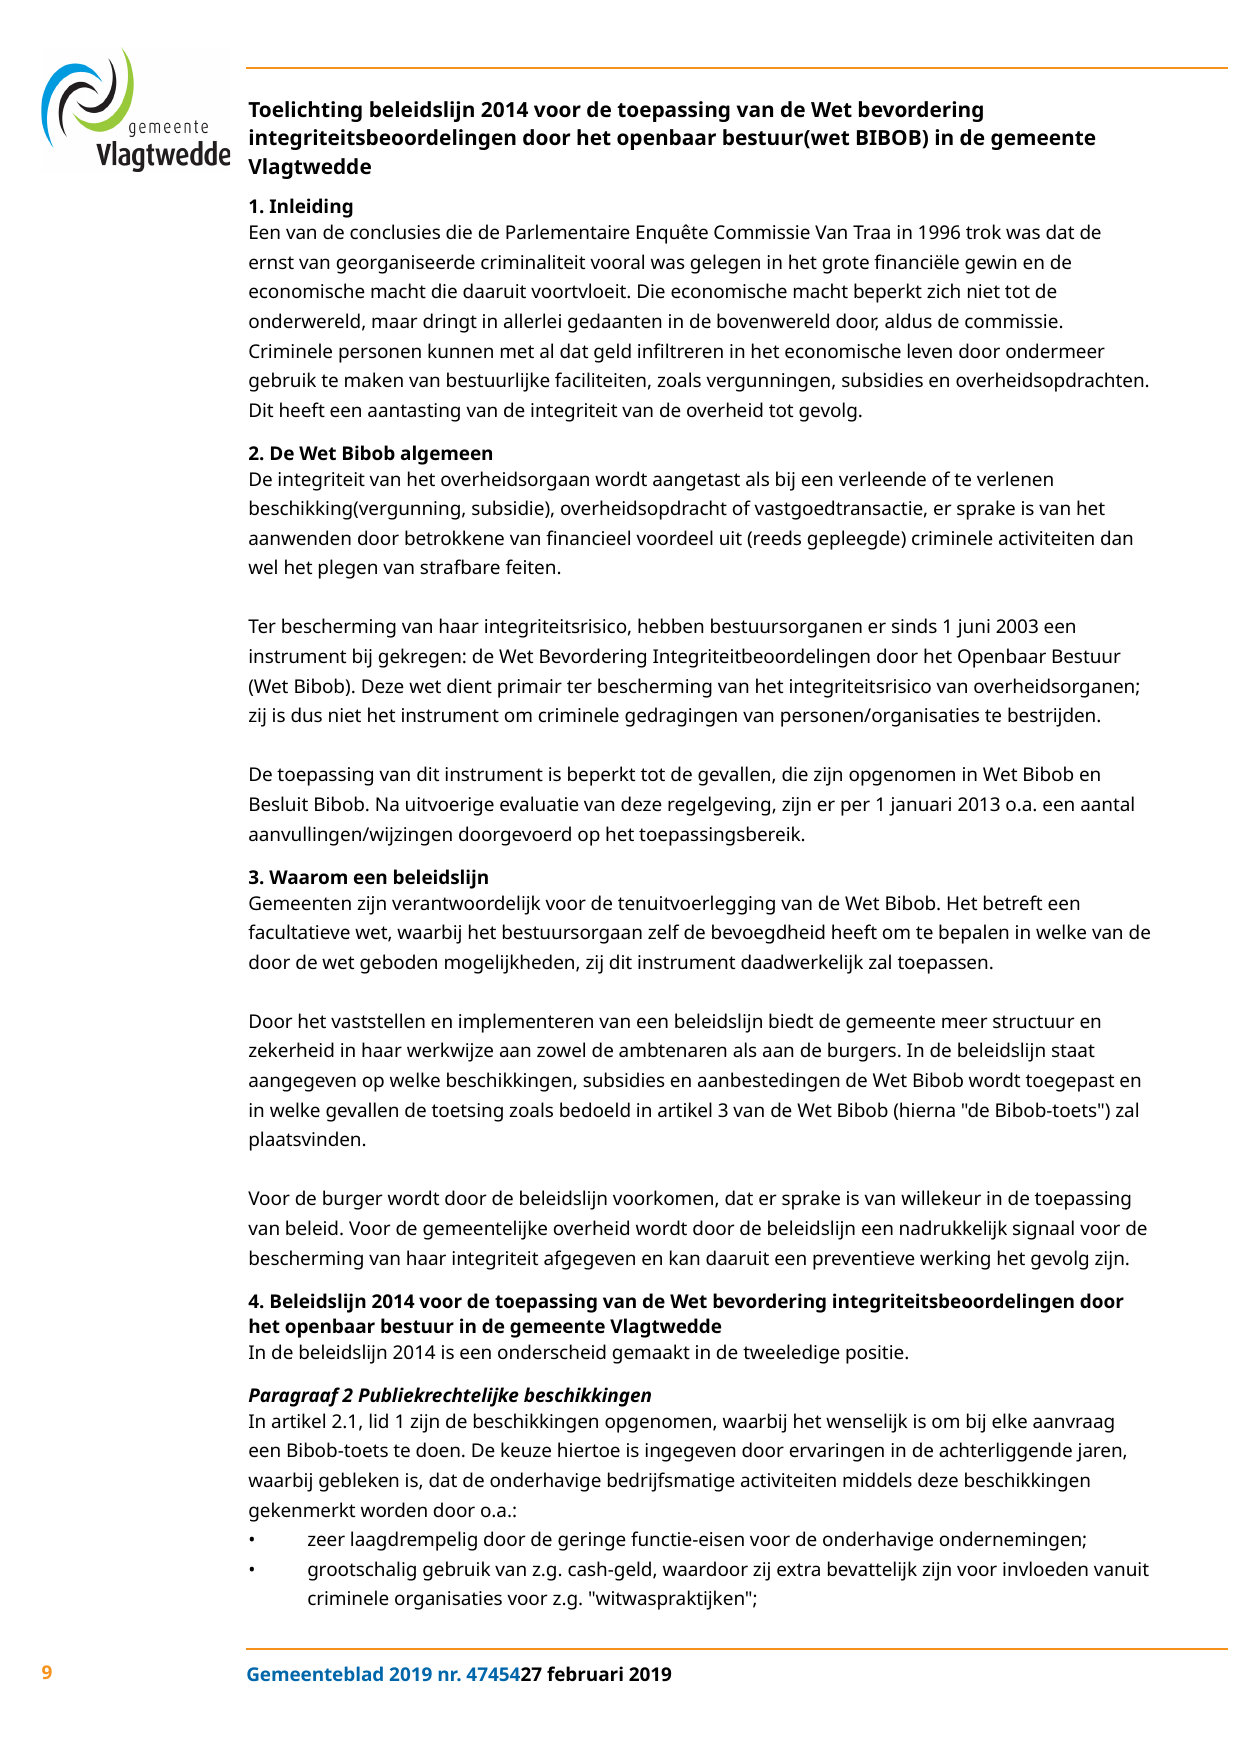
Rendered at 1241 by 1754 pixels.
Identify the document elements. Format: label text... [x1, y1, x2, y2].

text De integriteit van het overheidsorgaan wordt aangetast als bij een verleende of te verlenen beschikking(vergunning, subsidie), overheidsopdracht of vastgoedtransactie, er sprake is van het aanwenden door betrokkene van financieel voordeel uit (reeds gepleegde) criminele activiteiten dan wel het plegen van strafbare feiten. [248, 466, 1152, 580]
text Gemeenten zijn verantwoordelijk voor de tenuitvoerlegging van de Wet Bibob. Het betreft een facultatieve wet, waarbij het bestuursorgaan zelf de bevoegdheid heeft om te bepalen in welke van de door de wet geboden mogelijkheden, zij dit instrument daadwerkelijk zal toepassen. [248, 890, 1152, 974]
text In de beleidslijn 2014 is een onderscheid gemaakt in de tweeledige positie. [248, 1339, 1152, 1365]
picture [41, 47, 231, 172]
text 4. Beleidslijn 2014 voor de toepassing van de Wet bevordering integriteitsbeoordelingen door het openbaar bestuur in de gemeente Vlagtwedde [248, 1288, 1152, 1339]
text Toelichting beleidslijn 2014 voor de toepassing van de Wet bevordering integriteitsbeoordelingen door het openbaar bestuur(wet BIBOB) in de gemeente Vlagtwedde [248, 95, 1152, 180]
text Door het vaststellen en implementeren van een beleidslijn biedt de gemeente meer structuur en zekerheid in haar werkwijze aan zowel de ambtenaren als aan de burgers. In de beleidslijn staat aangegeven op welke beschikkingen, subsidies en aanbestedingen de Wet Bibob wordt toegepast en in welke gevallen de toetsing zoals bedoeld in artikel 3 van de Wet Bibob (hierna "de Bibob-toets") zal plaatsvinden. [248, 1008, 1152, 1152]
list zeer laagdrempelig door de geringe functie-eisen voor de onderhavige ondernemingen; [248, 1526, 1152, 1552]
text In artikel 2.1, lid 1 zijn de beschikkingen opgenomen, waarbij het wenselijk is om bij elke aanvraag een Bibob-toets te doen. De keuze hiertoe is ingegeven door ervaringen in de achterliggende jaren, waarbij gebleken is, dat de onderhavige bedrijfsmatige activiteiten middels deze beschikkingen gekenmerkt worden door o.a.: [248, 1408, 1152, 1523]
text 2. De Wet Bibob algemeen [248, 440, 1152, 466]
list grootschalig gebruik van z.g. cash-geld, waardoor zij extra bevattelijk zijn voor invloeden vanuit criminele organisaties voor z.g. "witwaspraktijken"; [248, 1556, 1152, 1611]
text Ter bescherming van haar integriteitsrisico, hebben bestuursorganen er sinds 1 juni 2003 een instrument bij gekregen: de Wet Bevordering Integriteitbeoordelingen door het Openbaar Bestuur (Wet Bibob). Deze wet dient primair ter bescherming van het integriteitsrisico van overheidsorganen; zij is dus niet het instrument om criminele gedragingen van personen/organisaties te bestrijden. [248, 614, 1152, 728]
text Paragraaf 2 Publiekrechtelijke beschikkingen [248, 1382, 1152, 1408]
text 1. Inleiding [248, 194, 1152, 219]
text Voor de burger wordt door de beleidslijn voorkomen, dat er sprake is van willekeur in de toepassing van beleid. Voor de gemeentelijke overheid wordt door de beleidslijn een nadrukkelijk signaal voor de bescherming van haar integriteit afgegeven en kan daaruit een preventieve werking het gevolg zijn. [248, 1186, 1152, 1270]
text Een van de conclusies die de Parlementaire Enquête Commissie Van Traa in 1996 trok was dat de ernst van georganiseerde criminaliteit vooral was gelegen in het grote financiële gewin en de economische macht die daaruit voortvloeit. Die economische macht beperkt zich niet tot de onderwereld, maar dringt in allerlei gedaanten in de bovenwereld door, aldus de commissie. Criminele personen kunnen met al dat geld infiltreren in het economische leven door ondermeer gebruik te maken van bestuurlijke faciliteiten, zoals vergunningen, subsidies en overheidsopdrachten. Dit heeft een aantasting van de integriteit van de overheid tot gevolg. [248, 219, 1152, 423]
text De toepassing van dit instrument is beperkt tot de gevallen, die zijn opgenomen in Wet Bibob en Besluit Bibob. Na uitvoerige evaluatie van deze regelgeving, zijn er per 1 januari 2013 o.a. een aantal aanvullingen/wijzingen doorgevoerd op het toepassingsbereik. [248, 762, 1152, 847]
text 3. Waarom een beleidslijn [248, 864, 1152, 890]
